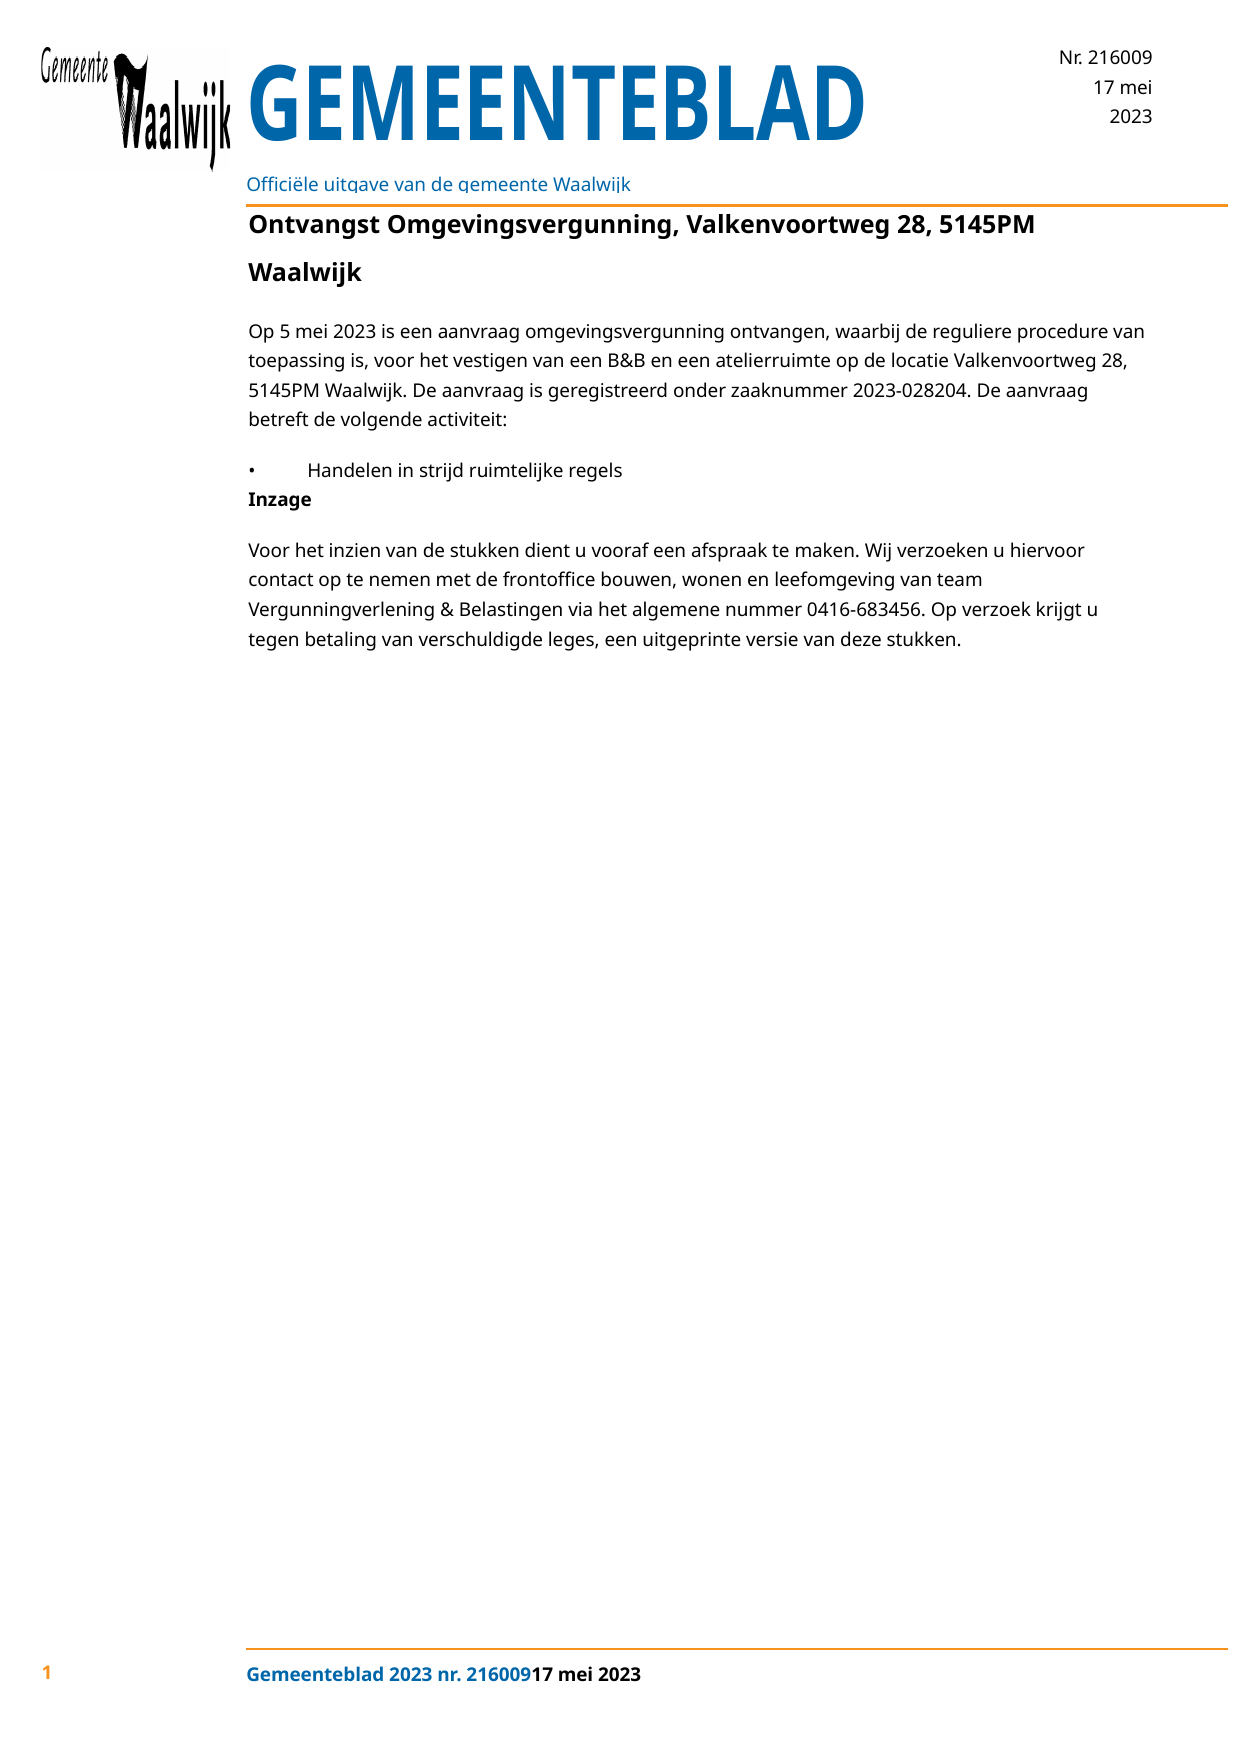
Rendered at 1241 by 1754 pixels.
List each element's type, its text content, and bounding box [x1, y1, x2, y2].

text Voor het inzien van de stukken dient u vooraf een afspraak te maken. Wij verzoeken u hiervoor contact op te nemen met de frontoffice bouwen, wonen en leefomgeving van team Vergunningverlening & Belastingen via het algemene nummer 0416-683456. Op verzoek krijgt u tegen betaling van verschuldigde leges, een uitgeprinte versie van deze stukken. [248, 537, 1152, 652]
text Ontvangst Omgevingsvergunning, Valkenvoortweg 28, 5145PM Waalwijk [248, 207, 1152, 288]
text Inzage [248, 487, 1152, 512]
picture [41, 47, 231, 172]
list Handelen in strijd ruimtelijke regels [248, 457, 1152, 483]
text Op 5 mei 2023 is een aanvraag omgevingsvergunning ontvangen, waarbij de reguliere procedure van toepassing is, voor het vestigen van een B&B en een atelierruimte op de locatie Valkenvoortweg 28, 5145PM Waalwijk. De aanvraag is geregistreerd onder zaaknummer 2023-028204. De aanvraag betreft de volgende activiteit: [248, 318, 1152, 432]
